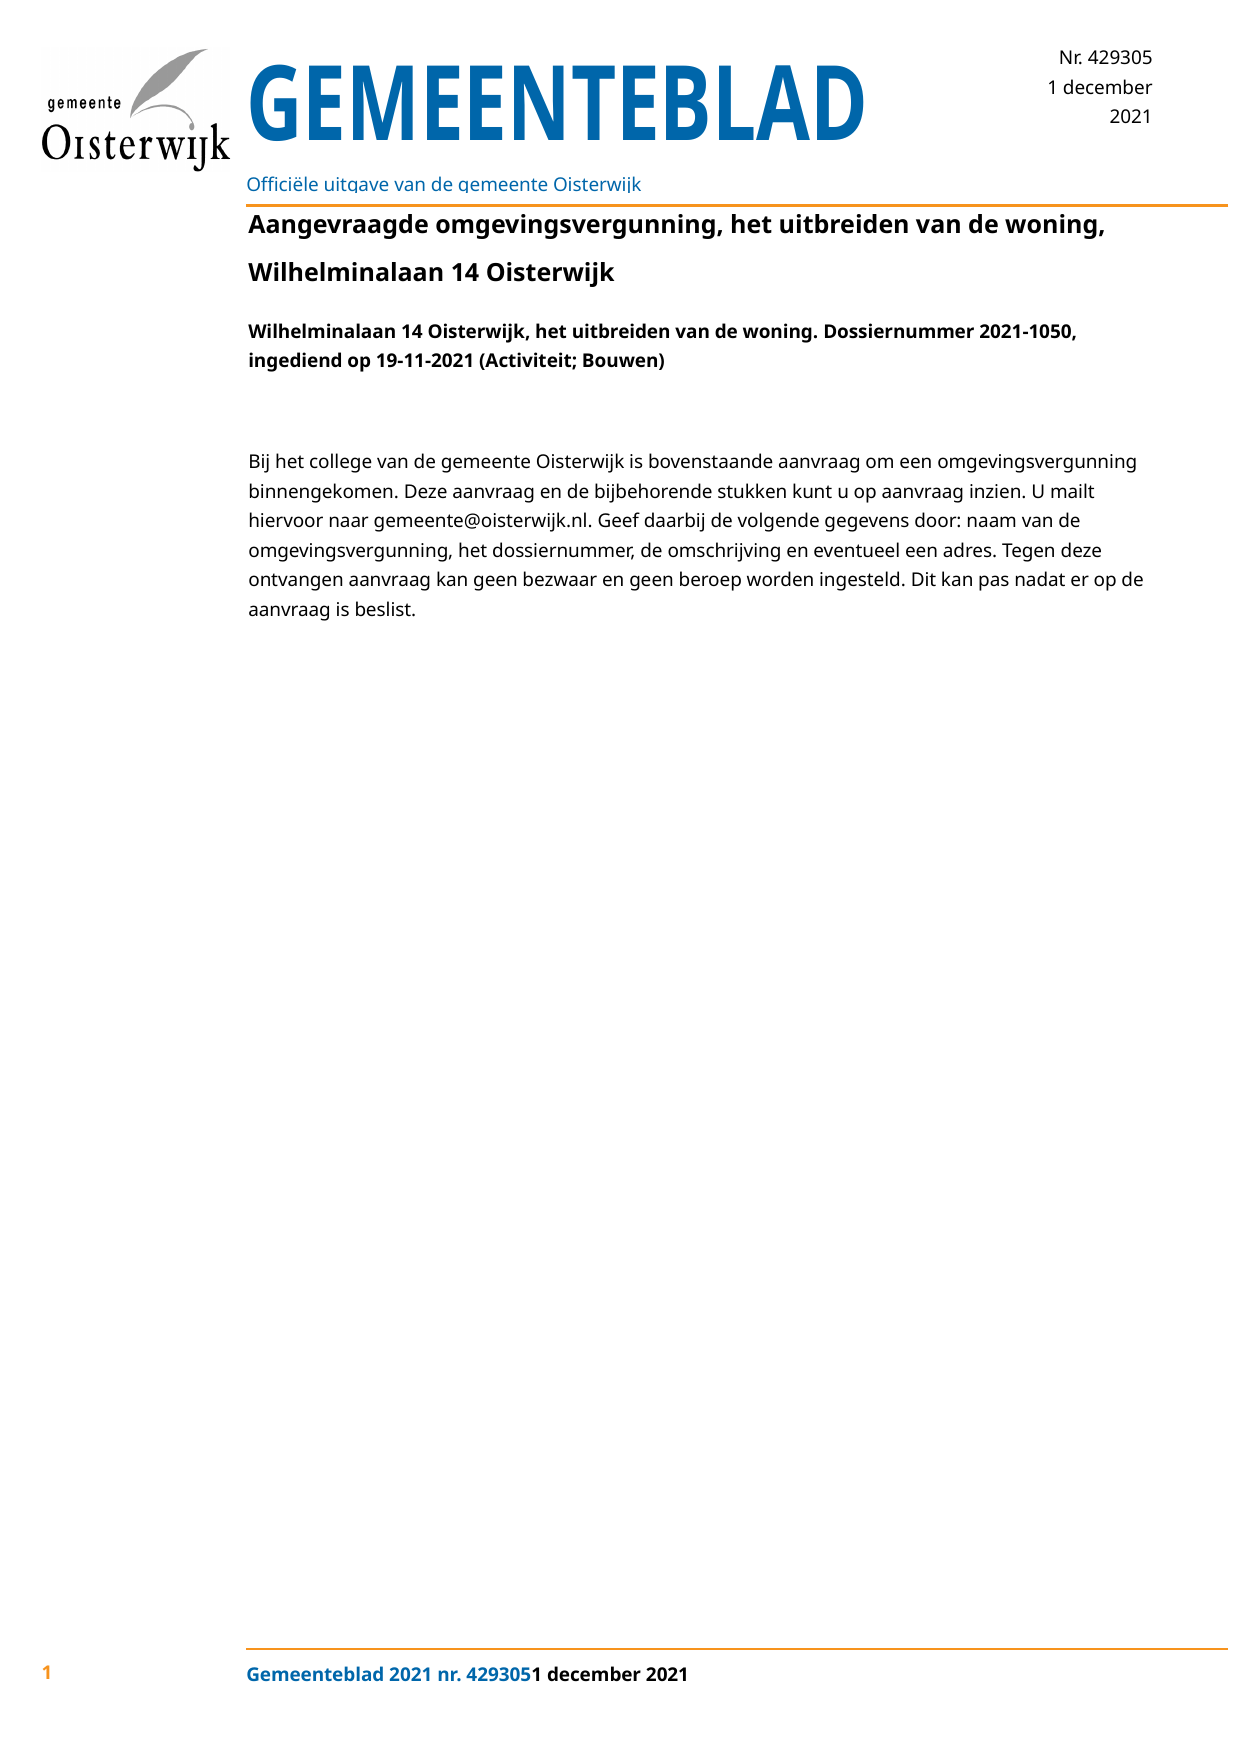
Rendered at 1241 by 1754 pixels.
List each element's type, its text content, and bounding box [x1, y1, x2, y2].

text Aangevraagde omgevingsvergunning, het uitbreiden van de woning, Wilhelminalaan 14 Oisterwijk [248, 207, 1152, 288]
picture [41, 47, 231, 172]
text Bij het college van de gemeente Oisterwijk is bovenstaande aanvraag om een omgevingsvergunning binnengekomen. Deze aanvraag en de bijbehorende stukken kunt u op aanvraag inzien. U mailt hiervoor naar gemeente@oisterwijk.nl. Geef daarbij de volgende gegevens door: naam van de omgevingsvergunning, het dossiernummer, de omschrijving en eventueel een adres. Tegen deze ontvangen aanvraag kan geen bezwaar en geen beroep worden ingesteld. Dit kan pas nadat er op de aanvraag is beslist. [248, 448, 1152, 622]
text Wilhelminalaan 14 Oisterwijk, het uitbreiden van de woning. Dossiernummer 2021-1050, ingediend op 19-11-2021 (Activiteit; Bouwen) [248, 318, 1152, 373]
